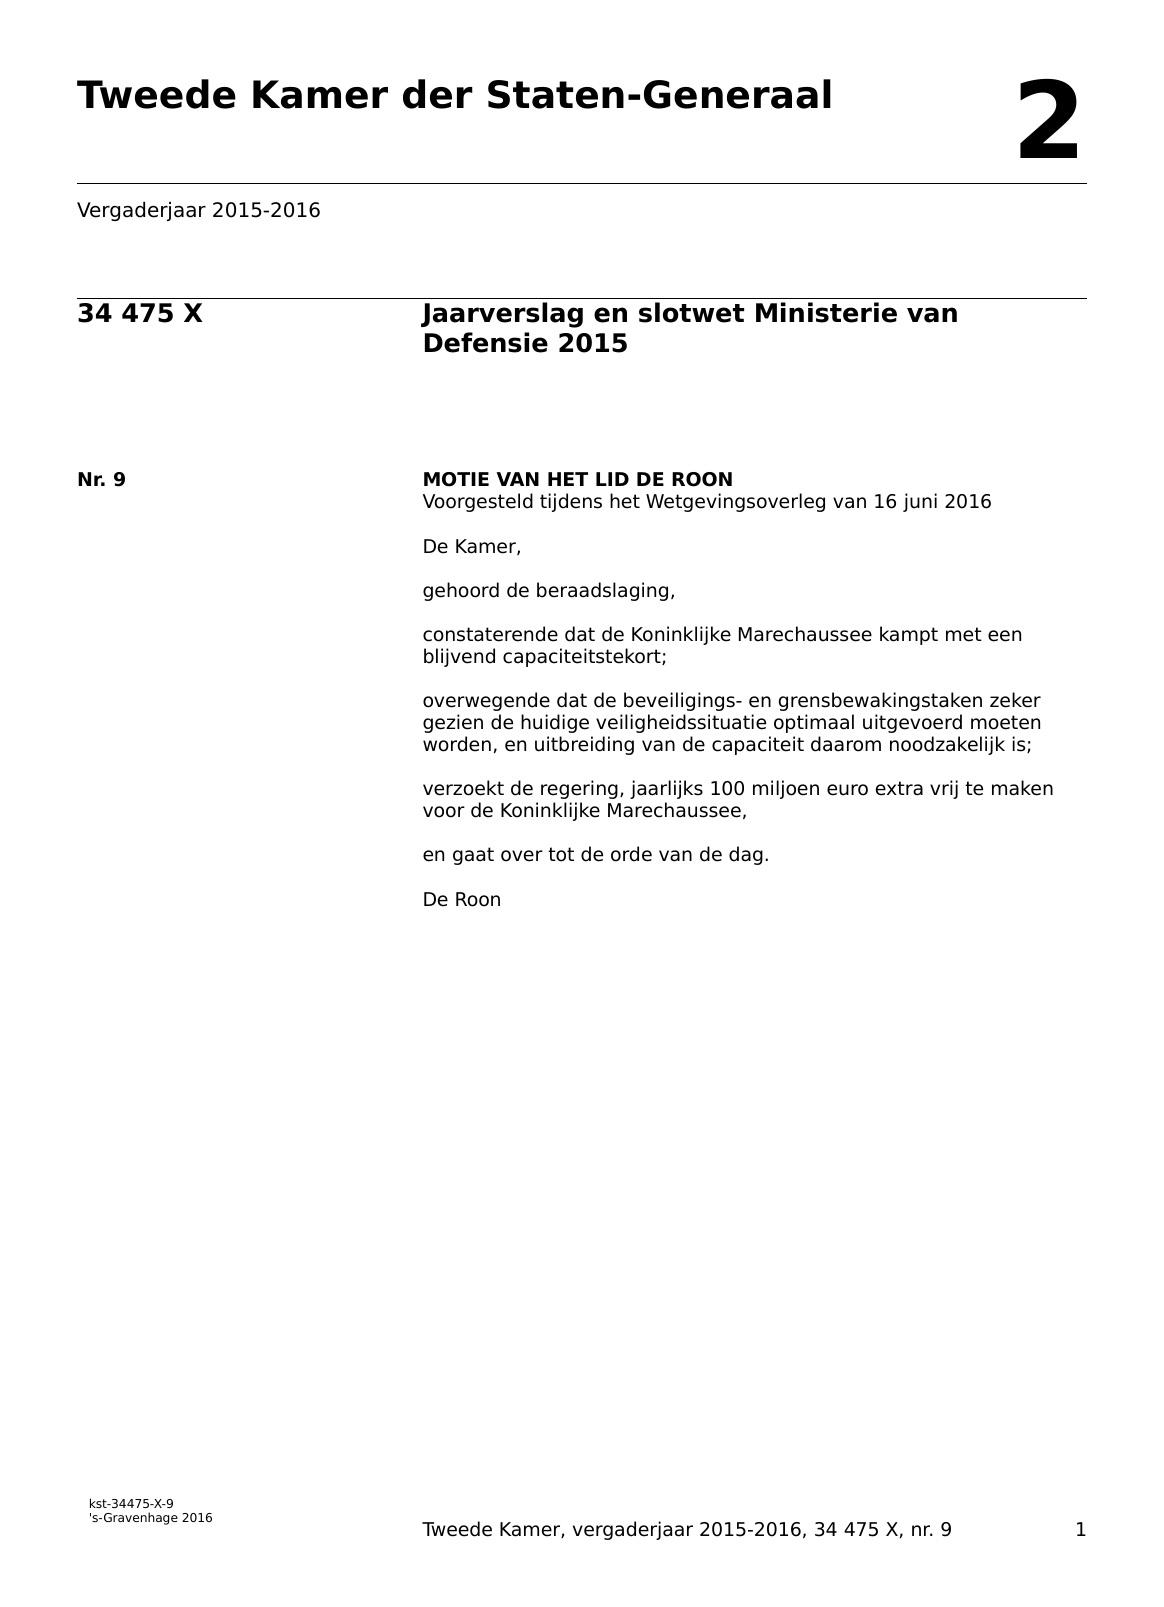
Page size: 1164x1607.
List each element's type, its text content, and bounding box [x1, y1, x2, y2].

text Voorgesteld tijdens het Wetgevingsoverleg van 16 juni 2016 [422, 491, 1087, 513]
text De Kamer, [422, 536, 1087, 557]
subtitle Nr. 9 MOTIE VAN HET LID DE ROON [77, 469, 1087, 491]
text verzoekt de regering, jaarlijks 100 miljoen euro extra vrij te maken voor de Koninklijke Marechaussee, [422, 778, 1087, 822]
table_cell Vergaderjaar 2015-2016 [77, 184, 1087, 298]
table_header Tweede Kamer der Staten-Generaal [77, 59, 886, 183]
text De Roon [422, 888, 1087, 910]
text kst-34475-X-9 [88, 1497, 323, 1511]
text en gaat over tot de orde van de dag. [422, 844, 1087, 866]
text 's-Gravenhage 2016 [88, 1511, 323, 1525]
table_header 2 [886, 59, 1087, 183]
subtitle 34 475 X Jaarverslag en slotwet Ministerie van Defensie 2015 [77, 299, 1087, 358]
text overwegende dat de beveiligings- en grensbewakingstaken zeker gezien de huidige veiligheidssituatie optimaal uitgevoerd moeten worden, en uitbreiding van de capaciteit daarom noodzakelijk is; [422, 690, 1087, 756]
text constaterende dat de Koninklijke Marechaussee kampt met een blijvend capaciteitstekort; [422, 624, 1087, 668]
text gehoord de beraadslaging, [422, 580, 1087, 602]
